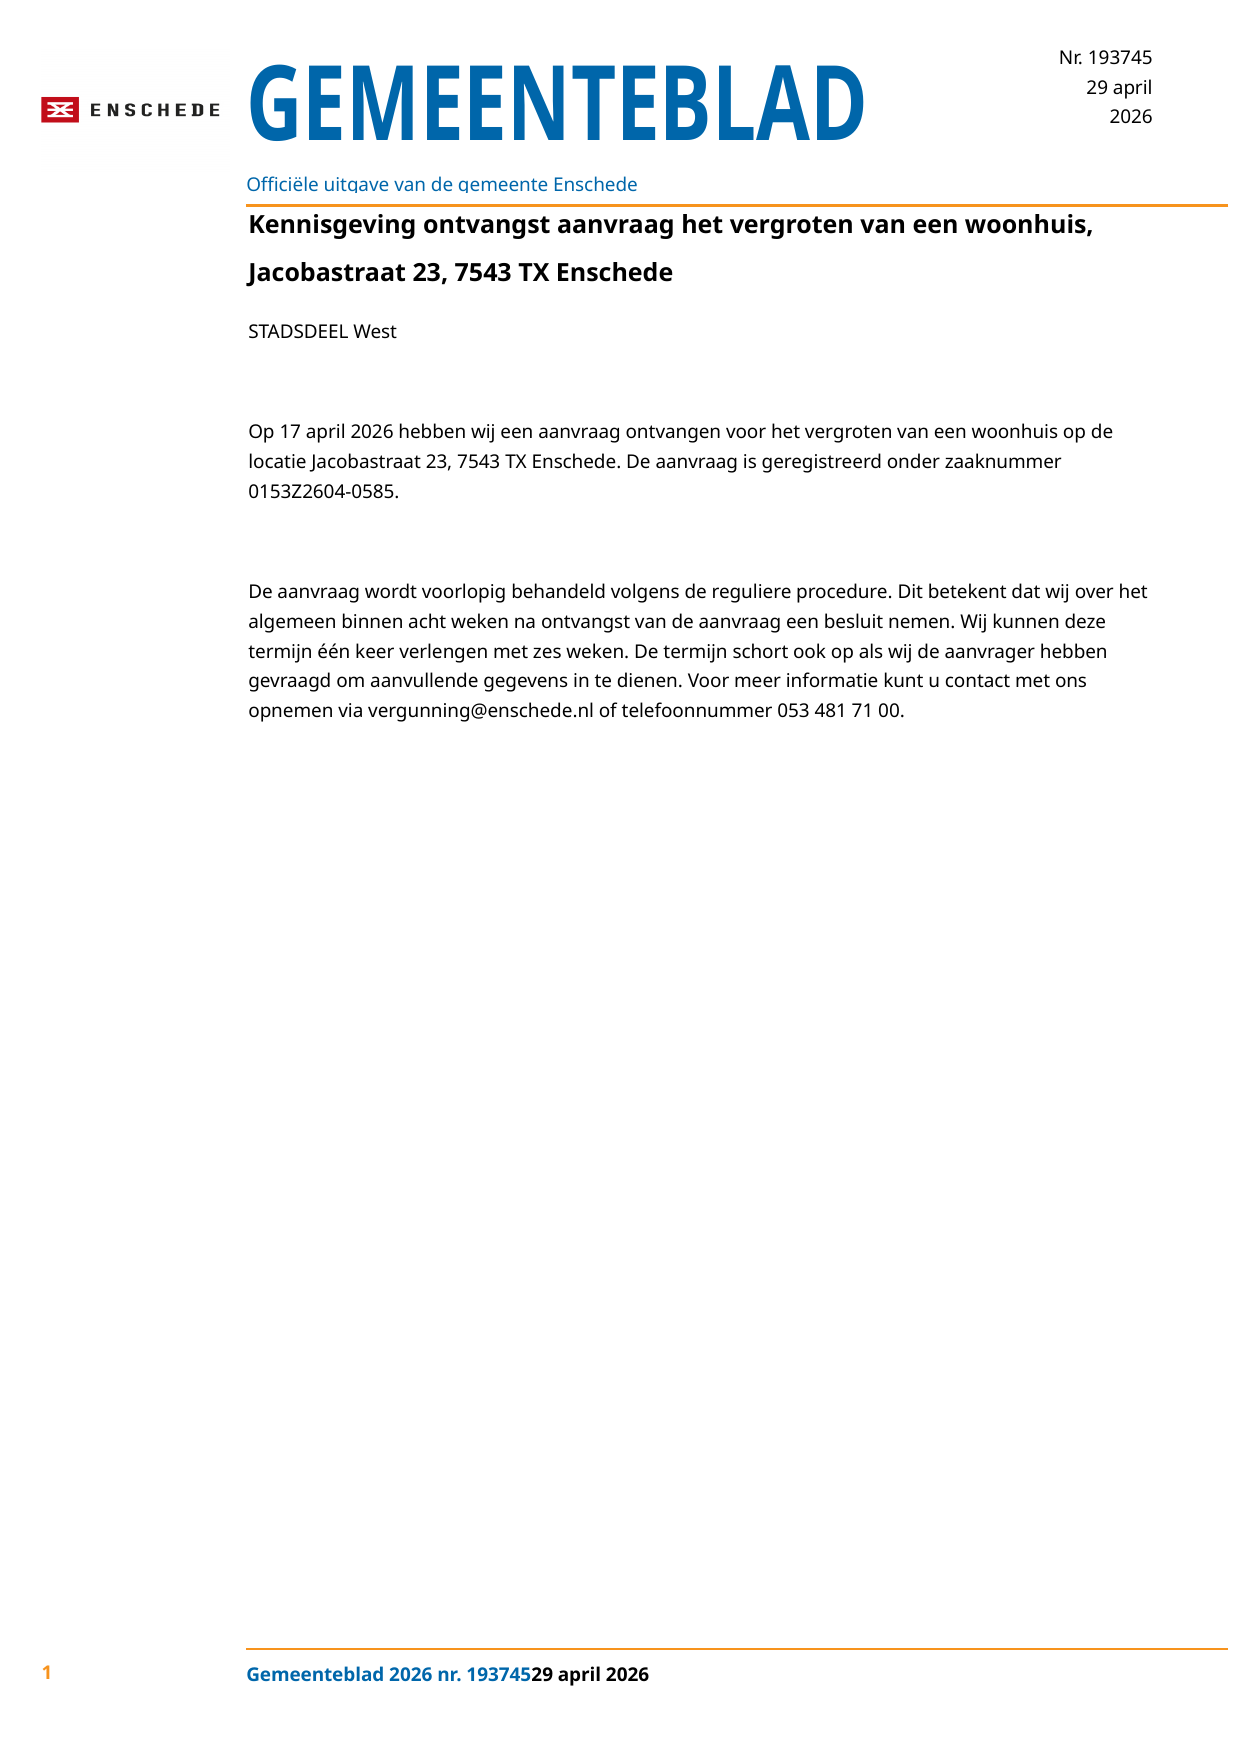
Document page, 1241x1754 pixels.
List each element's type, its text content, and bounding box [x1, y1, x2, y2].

text De aanvraag wordt voorlopig behandeld volgens de reguliere procedure. Dit betekent dat wij over het algemeen binnen acht weken na ontvangst van de aanvraag een besluit nemen. Wij kunnen deze termijn één keer verlengen met zes weken. De termijn schort ook op als wij de aanvrager hebben gevraagd om aanvullende gegevens in te dienen. Voor meer informatie kunt u contact met ons opnemen via vergunning@enschede.nl of telefoonnummer 053 481 71 00. [248, 579, 1152, 723]
text Kennisgeving ontvangst aanvraag het vergroten van een woonhuis, Jacobastraat 23, 7543 TX Enschede [248, 207, 1152, 288]
picture [41, 47, 231, 172]
text Op 17 april 2026 hebben wij een aanvraag ontvangen voor het vergroten van een woonhuis op de locatie Jacobastraat 23, 7543 TX Enschede. De aanvraag is geregistreerd onder zaaknummer 0153Z2604-0585. [248, 419, 1152, 504]
text STADSDEEL West [248, 318, 1152, 344]
